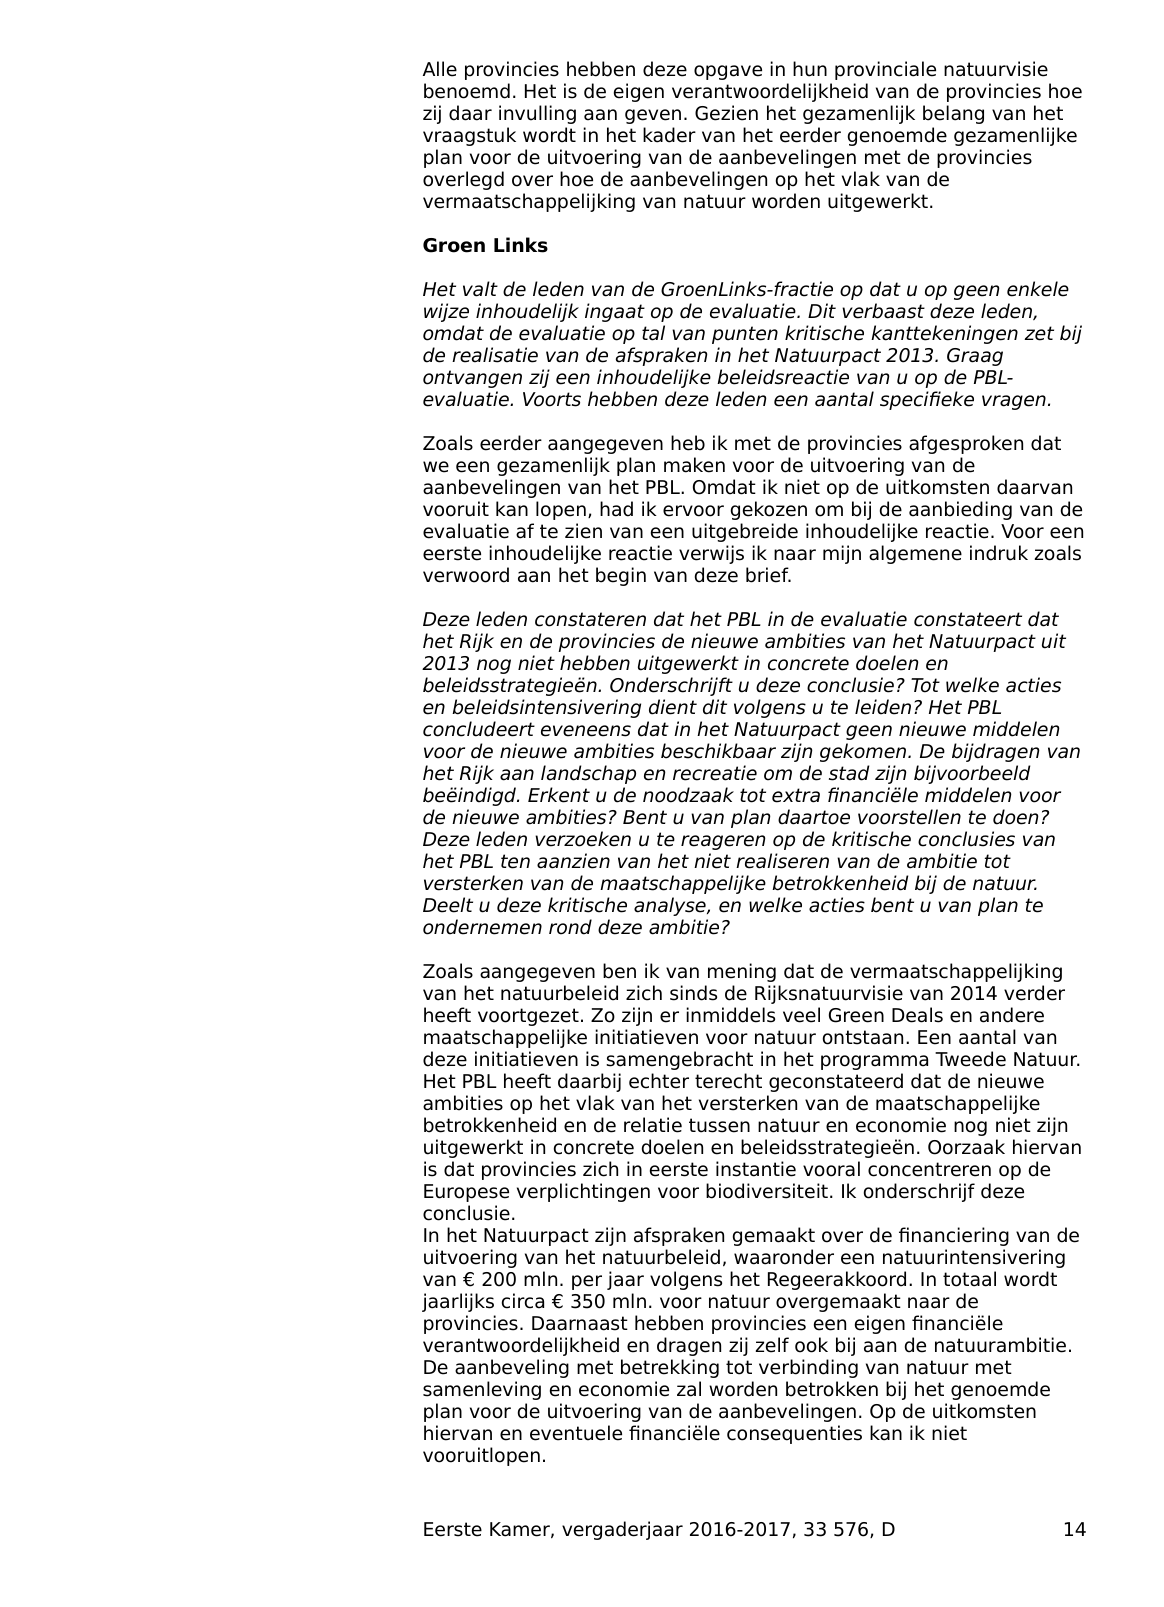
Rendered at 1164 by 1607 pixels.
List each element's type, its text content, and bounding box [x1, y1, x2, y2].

text Het PBL heeft daarbij echter terecht geconstateerd dat de nieuwe ambities op het vlak van het versterken van de maatschappelijke betrokkenheid en de relatie tussen natuur en economie nog niet zijn uitgewerkt in concrete doelen en beleidsstrategieën. Oorzaak hiervan is dat provincies zich in eerste instantie vooral concentreren op de Europese verplichtingen voor biodiversiteit. Ik onderschrijf deze conclusie. [422, 1071, 1087, 1225]
text Deze leden constateren dat het PBL in de evaluatie constateert dat het Rijk en de provincies de nieuwe ambities van het Natuurpact uit 2013 nog niet hebben uitgewerkt in concrete doelen en beleidsstrategieën. Onderschrijft u deze conclusie? Tot welke acties en beleidsintensivering dient dit volgens u te leiden? Het PBL concludeert eveneens dat in het Natuurpact geen nieuwe middelen voor de nieuwe ambities beschikbaar zijn gekomen. De bijdragen van het Rijk aan landschap en recreatie om de stad zijn bijvoorbeeld beëindigd. Erkent u de noodzaak tot extra financiële middelen voor de nieuwe ambities? Bent u van plan daartoe voorstellen te doen? [422, 609, 1087, 829]
text Alle provincies hebben deze opgave in hun provinciale natuurvisie benoemd. Het is de eigen verantwoordelijkheid van de provincies hoe zij daar invulling aan geven. Gezien het gezamenlijk belang van het vraagstuk wordt in het kader van het eerder genoemde gezamenlijke plan voor de uitvoering van de aanbevelingen met de provincies overlegd over hoe de aanbevelingen op het vlak van de vermaatschappelijking van natuur worden uitgewerkt. [422, 59, 1087, 213]
text De aanbeveling met betrekking tot verbinding van natuur met samenleving en economie zal worden betrokken bij het genoemde plan voor de uitvoering van de aanbevelingen. Op de uitkomsten hiervan en eventuele financiële consequenties kan ik niet vooruitlopen. [422, 1357, 1087, 1467]
subtitle Groen Links [422, 235, 1087, 257]
text Deze leden verzoeken u te reageren op de kritische conclusies van het PBL ten aanzien van het niet realiseren van de ambitie tot versterken van de maatschappelijke betrokkenheid bij de natuur. Deelt u deze kritische analyse, en welke acties bent u van plan te ondernemen rond deze ambitie? [422, 829, 1087, 939]
text In het Natuurpact zijn afspraken gemaakt over de financiering van de uitvoering van het natuurbeleid, waaronder een natuurintensivering van € 200 mln. per jaar volgens het Regeerakkoord. In totaal wordt jaarlijks circa € 350 mln. voor natuur overgemaakt naar de provincies. Daarnaast hebben provincies een eigen financiële verantwoordelijkheid en dragen zij zelf ook bij aan de natuurambitie. [422, 1225, 1087, 1357]
text Zoals eerder aangegeven heb ik met de provincies afgesproken dat we een gezamenlijk plan maken voor de uitvoering van de aanbevelingen van het PBL. Omdat ik niet op de uitkomsten daarvan vooruit kan lopen, had ik ervoor gekozen om bij de aanbieding van de evaluatie af te zien van een uitgebreide inhoudelijke reactie. Voor een eerste inhoudelijke reactie verwijs ik naar mijn algemene indruk zoals verwoord aan het begin van deze brief. [422, 433, 1087, 587]
text Zoals aangegeven ben ik van mening dat de vermaatschappelijking van het natuurbeleid zich sinds de Rijksnatuurvisie van 2014 verder heeft voortgezet. Zo zijn er inmiddels veel Green Deals en andere maatschappelijke initiatieven voor natuur ontstaan. Een aantal van deze initiatieven is samengebracht in het programma Tweede Natuur. [422, 961, 1087, 1071]
text Het valt de leden van de GroenLinks-fractie op dat u op geen enkele wijze inhoudelijk ingaat op de evaluatie. Dit verbaast deze leden, omdat de evaluatie op tal van punten kritische kanttekeningen zet bij de realisatie van de afspraken in het Natuurpact 2013. Graag ontvangen zij een inhoudelijke beleidsreactie van u op de PBL-evaluatie. Voorts hebben deze leden een aantal specifieke vragen. [422, 279, 1087, 411]
